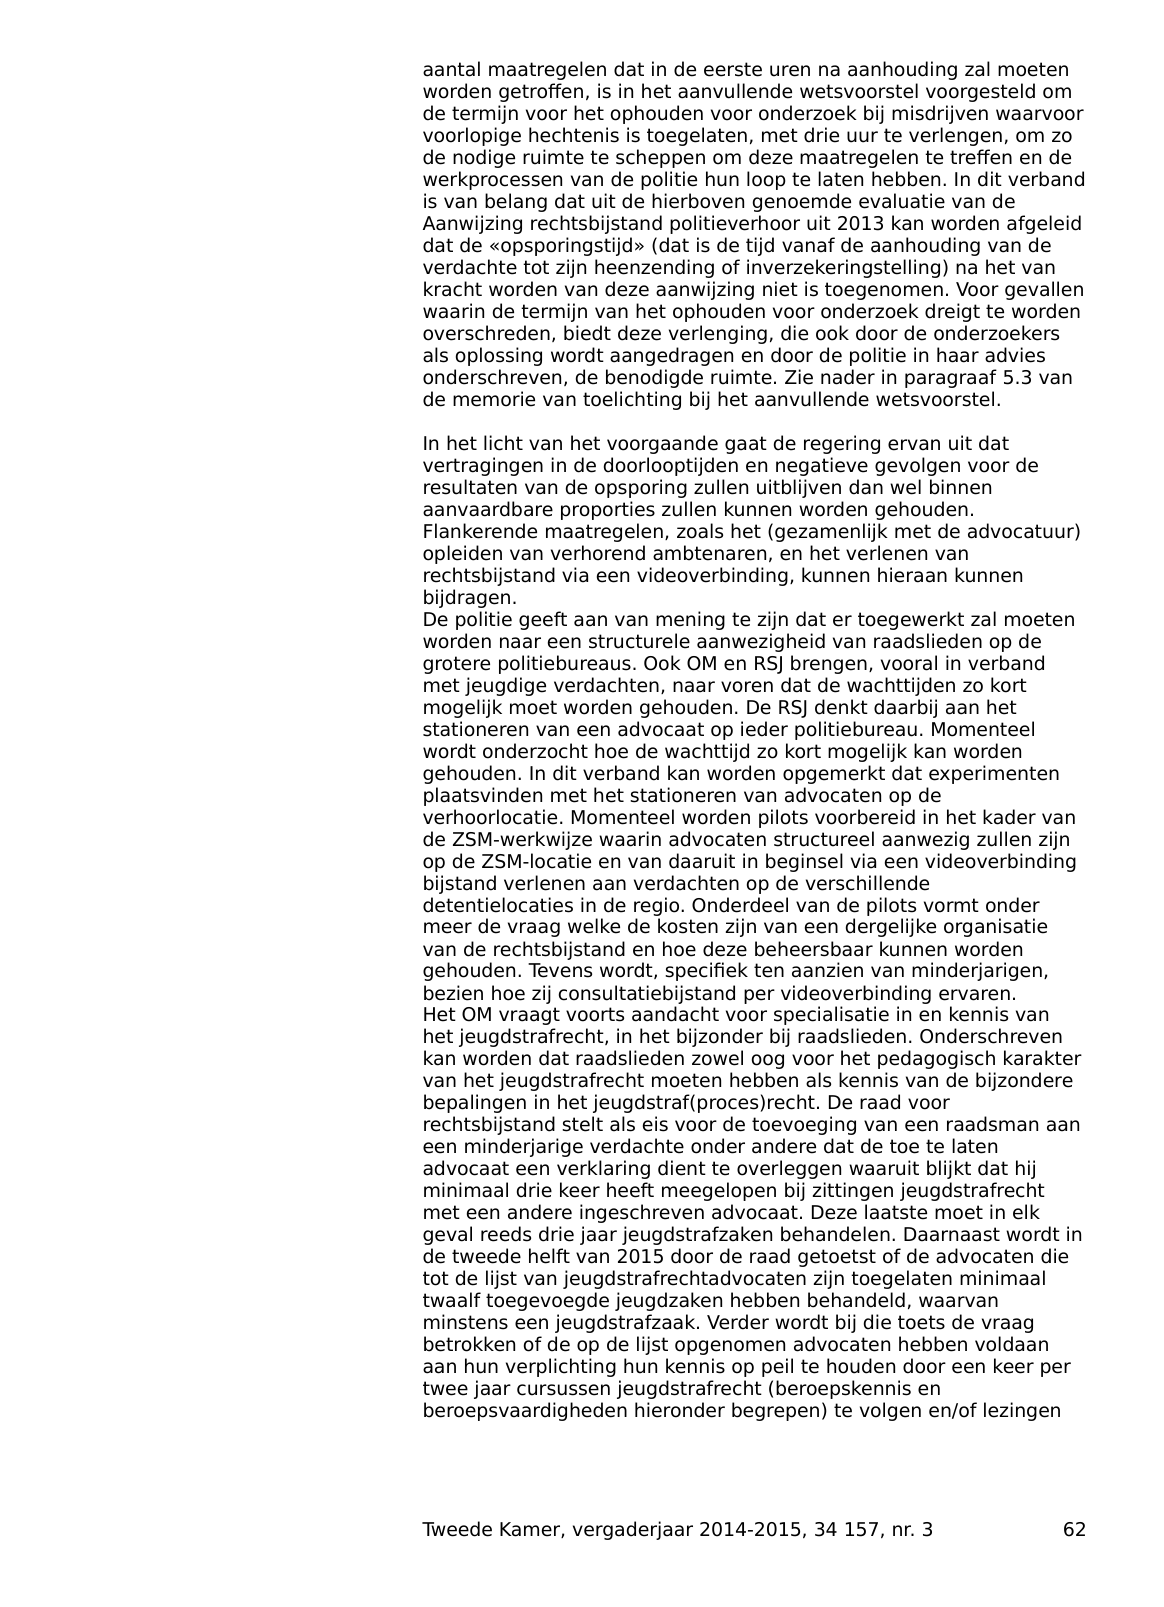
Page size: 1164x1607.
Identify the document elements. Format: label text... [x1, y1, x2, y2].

text De politie geeft aan van mening te zijn dat er toegewerkt zal moeten worden naar een structurele aanwezigheid van raadslieden op de grotere politiebureaus. Ook OM en RSJ brengen, vooral in verband met jeugdige verdachten, naar voren dat de wachttijden zo kort mogelijk moet worden gehouden. De RSJ denkt daarbij aan het stationeren van een advocaat op ieder politiebureau. Momenteel wordt onderzocht hoe de wachttijd zo kort mogelijk kan worden gehouden. In dit verband kan worden opgemerkt dat experimenten plaatsvinden met het stationeren van advocaten op de verhoorlocatie. Momenteel worden pilots voorbereid in het kader van de ZSM-werkwijze waarin advocaten structureel aanwezig zullen zijn op de ZSM-locatie en van daaruit in beginsel via een videoverbinding bijstand verlenen aan verdachten op de verschillende detentielocaties in de regio. Onderdeel van de pilots vormt onder meer de vraag welke de kosten zijn van een dergelijke organisatie van de rechtsbijstand en hoe deze beheersbaar kunnen worden gehouden. Tevens wordt, specifiek ten aanzien van minderjarigen, bezien hoe zij consultatiebijstand per videoverbinding ervaren. [422, 609, 1087, 1004]
text In het licht van het voorgaande gaat de regering ervan uit dat vertragingen in de doorlooptijden en negatieve gevolgen voor de resultaten van de opsporing zullen uitblijven dan wel binnen aanvaardbare proporties zullen kunnen worden gehouden. Flankerende maatregelen, zoals het (gezamenlijk met de advocatuur) opleiden van verhorend ambtenaren, en het verlenen van rechtsbijstand via een videoverbinding, kunnen hieraan kunnen bijdragen. [422, 433, 1087, 609]
text aantal maatregelen dat in de eerste uren na aanhouding zal moeten worden getroffen, is in het aanvullende wetsvoorstel voorgesteld om de termijn voor het ophouden voor onderzoek bij misdrijven waarvoor voorlopige hechtenis is toegelaten, met drie uur te verlengen, om zo de nodige ruimte te scheppen om deze maatregelen te treffen en de werkprocessen van de politie hun loop te laten hebben. In dit verband is van belang dat uit de hierboven genoemde evaluatie van de Aanwijzing rechtsbijstand politieverhoor uit 2013 kan worden afgeleid dat de «opsporingstijd» (dat is de tijd vanaf de aanhouding van de verdachte tot zijn heenzending of inverzekeringstelling) na het van kracht worden van deze aanwijzing niet is toegenomen. Voor gevallen waarin de termijn van het ophouden voor onderzoek dreigt te worden overschreden, biedt deze verlenging, die ook door de onderzoekers als oplossing wordt aangedragen en door de politie in haar advies onderschreven, de benodigde ruimte. Zie nader in paragraaf 5.3 van de memorie van toelichting bij het aanvullende wetsvoorstel. [422, 59, 1087, 411]
text Het OM vraagt voorts aandacht voor specialisatie in en kennis van het jeugdstrafrecht, in het bijzonder bij raadslieden. Onderschreven kan worden dat raadslieden zowel oog voor het pedagogisch karakter van het jeugdstrafrecht moeten hebben als kennis van de bijzondere bepalingen in het jeugdstraf(proces)recht. De raad voor rechtsbijstand stelt als eis voor de toevoeging van een raadsman aan een minderjarige verdachte onder andere dat de toe te laten advocaat een verklaring dient te overleggen waaruit blijkt dat hij minimaal drie keer heeft meegelopen bij zittingen jeugdstrafrecht met een andere ingeschreven advocaat. Deze laatste moet in elk geval reeds drie jaar jeugdstrafzaken behandelen. Daarnaast wordt in de tweede helft van 2015 door de raad getoetst of de advocaten die tot de lijst van jeugdstrafrechtadvocaten zijn toegelaten minimaal twaalf toegevoegde jeugdzaken hebben behandeld, waarvan minstens een jeugdstrafzaak. Verder wordt bij die toets de vraag betrokken of de op de lijst opgenomen advocaten hebben voldaan aan hun verplichting hun kennis op peil te houden door een keer per twee jaar cursussen jeugdstrafrecht (beroepskennis en beroepsvaardigheden hieronder begrepen) te volgen en/of lezingen [422, 1004, 1087, 1422]
